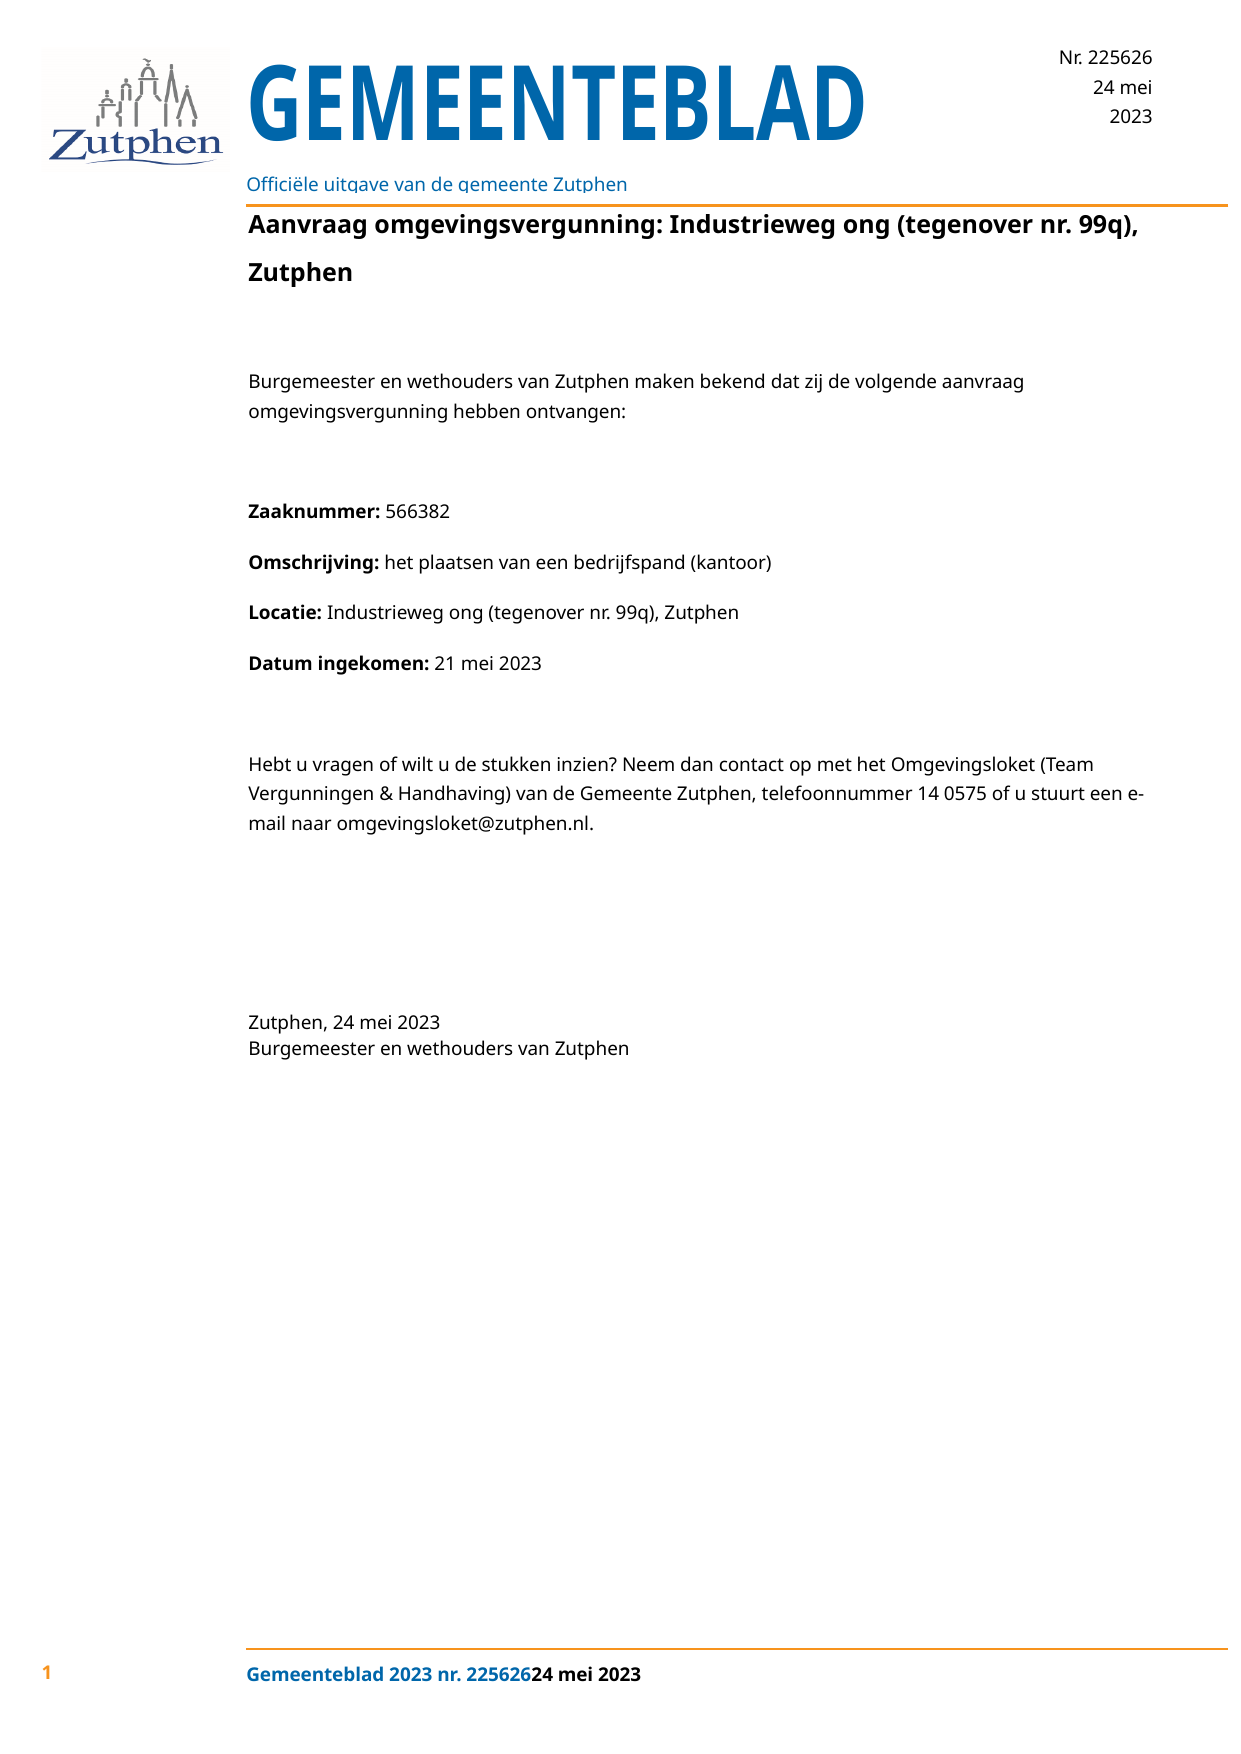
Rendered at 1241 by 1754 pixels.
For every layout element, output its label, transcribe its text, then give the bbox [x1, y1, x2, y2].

text Zutphen, 24 mei 2023 [248, 1009, 1152, 1035]
text Burgemeester en wethouders van Zutphen [248, 1035, 1152, 1061]
text Locatie: Industrieweg ong (tegenover nr. 99q), Zutphen [248, 599, 1152, 625]
text Datum ingekomen: 21 mei 2023 [248, 650, 1152, 676]
text Omschrijving: het plaatsen van een bedrijfspand (kantoor) [248, 549, 1152, 575]
picture [41, 47, 231, 172]
text Hebt u vragen of wilt u de stukken inzien? Neem dan contact op met het Omgevingsloket (Team Vergunningen & Handhaving) van de Gemeente Zutphen, telefoonnummer 14 0575 of u stuurt een e-mail naar omgevingsloket@zutphen.nl. [248, 751, 1152, 836]
text Zaaknummer: 566382 [248, 499, 1152, 524]
text Burgemeester en wethouders van Zutphen maken bekend dat zij de volgende aanvraag omgevingsvergunning hebben ontvangen: [248, 368, 1152, 424]
text Aanvraag omgevingsvergunning: Industrieweg ong (tegenover nr. 99q), Zutphen [248, 207, 1152, 288]
